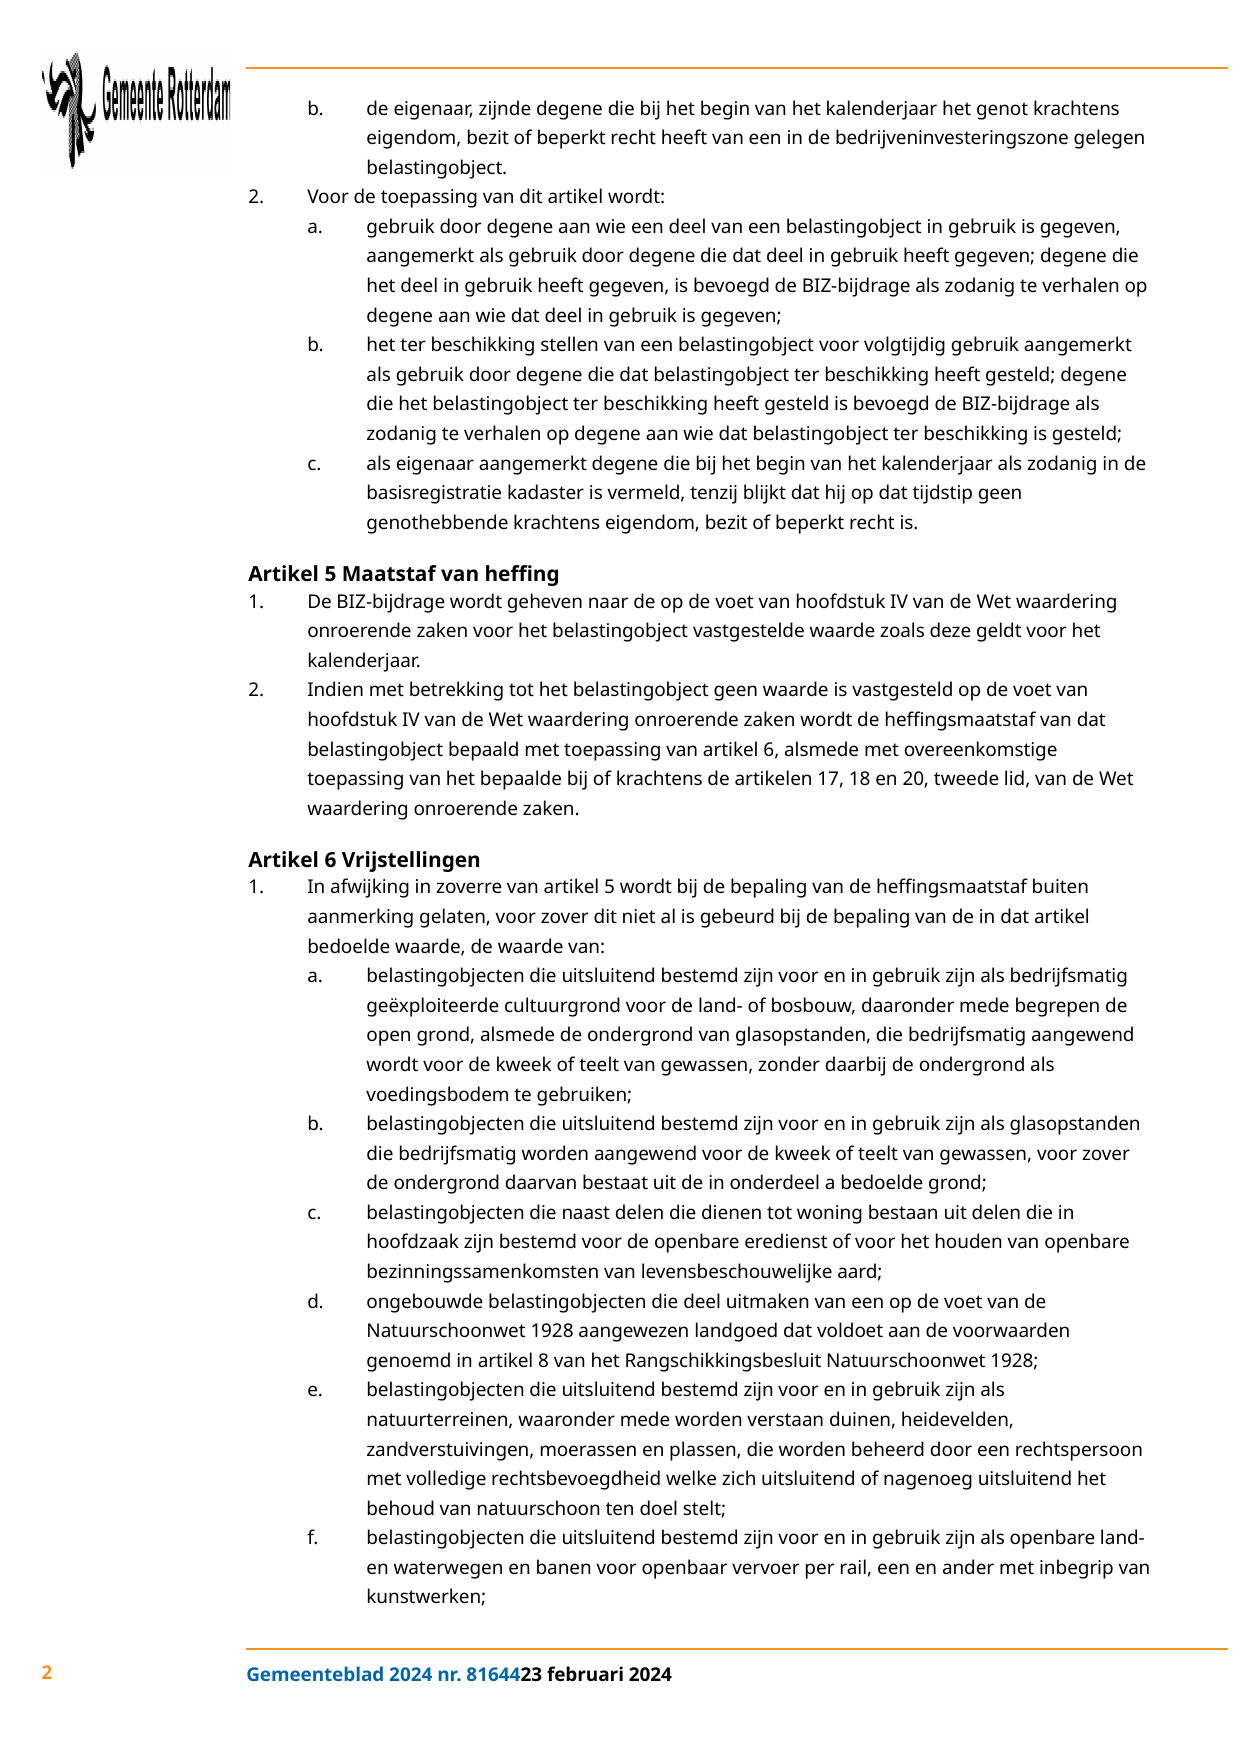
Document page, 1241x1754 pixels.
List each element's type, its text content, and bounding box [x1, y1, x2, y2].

list belastingobjecten die uitsluitend bestemd zijn voor en in gebruik zijn als glasopstanden die bedrijfsmatig worden aangewend voor de kweek of teelt van gewassen, voor zover de ondergrond daarvan bestaat uit de in onderdeel a bedoelde grond; [307, 1110, 1152, 1195]
text Artikel 6 Vrijstellingen [248, 845, 1152, 874]
picture [41, 47, 231, 172]
text Artikel 5 Maatstaf van heffing [248, 559, 1152, 588]
list gebruik door degene aan wie een deel van een belastingobject in gebruik is gegeven, aangemerkt als gebruik door degene die dat deel in gebruik heeft gegeven; degene die het deel in gebruik heeft gegeven, is bevoegd de BIZ-bijdrage als zodanig te verhalen op degene aan wie dat deel in gebruik is gegeven; [307, 213, 1152, 328]
list belastingobjecten die naast delen die dienen tot woning bestaan uit delen die in hoofdzaak zijn bestemd voor de openbare eredienst of voor het houden van openbare bezinningssamenkomsten van levensbeschouwelijke aard; [307, 1199, 1152, 1284]
list belastingobjecten die uitsluitend bestemd zijn voor en in gebruik zijn als openbare land- en waterwegen en banen voor openbaar vervoer per rail, een en ander met inbegrip van kunstwerken; [307, 1524, 1152, 1609]
list Indien met betrekking tot het belastingobject geen waarde is vastgesteld op de voet van hoofdstuk IV van de Wet waardering onroerende zaken wordt de heffingsmaatstaf van dat belastingobject bepaald met toepassing van artikel 6, alsmede met overeenkomstige toepassing van het bepaalde bij of krachtens de artikelen 17, 18 en 20, tweede lid, van de Wet waardering onroerende zaken. [248, 677, 1152, 821]
list ongebouwde belastingobjecten die deel uitmaken van een op de voet van de Natuurschoonwet 1928 aangewezen landgoed dat voldoet aan de voorwaarden genoemd in artikel 8 van het Rangschikkingsbesluit Natuurschoonwet 1928; [307, 1288, 1152, 1373]
list belastingobjecten die uitsluitend bestemd zijn voor en in gebruik zijn als bedrijfsmatig geëxploiteerde cultuurgrond voor de land- of bosbouw, daaronder mede begrepen de open grond, alsmede de ondergrond van glasopstanden, die bedrijfsmatig aangewend wordt voor de kweek of teelt van gewassen, zonder daarbij de ondergrond als voedingsbodem te gebruiken; [307, 962, 1152, 1107]
list het ter beschikking stellen van een belastingobject voor volgtijdig gebruik aangemerkt als gebruik door degene die dat belastingobject ter beschikking heeft gesteld; degene die het belastingobject ter beschikking heeft gesteld is bevoegd de BIZ-bijdrage als zodanig te verhalen op degene aan wie dat belastingobject ter beschikking is gesteld; [307, 331, 1152, 446]
list De BIZ-bijdrage wordt geheven naar de op de voet van hoofdstuk IV van de Wet waardering onroerende zaken voor het belastingobject vastgestelde waarde zoals deze geldt voor het kalenderjaar. [248, 588, 1152, 673]
list als eigenaar aangemerkt degene die bij het begin van het kalenderjaar als zodanig in de basisregistratie kadaster is vermeld, tenzij blijkt dat hij op dat tijdstip geen genothebbende krachtens eigendom, bezit of beperkt recht is. [307, 450, 1152, 535]
list de eigenaar, zijnde degene die bij het begin van het kalenderjaar het genot krachtens eigendom, bezit of beperkt recht heeft van een in de bedrijveninvesteringszone gelegen belastingobject. [307, 95, 1152, 180]
list belastingobjecten die uitsluitend bestemd zijn voor en in gebruik zijn als natuurterreinen, waaronder mede worden verstaan duinen, heidevelden, zandverstuivingen, moerassen en plassen, die worden beheerd door een rechtspersoon met volledige rechtsbevoegdheid welke zich uitsluitend of nagenoeg uitsluitend het behoud van natuurschoon ten doel stelt; [307, 1377, 1152, 1521]
list In afwijking in zoverre van artikel 5 wordt bij de bepaling van de heffingsmaatstaf buiten aanmerking gelaten, voor zover dit niet al is gebeurd bij de bepaling van de in dat artikel bedoelde waarde, de waarde van: [248, 874, 1152, 959]
list Voor de toepassing van dit artikel wordt: [248, 183, 1152, 209]
